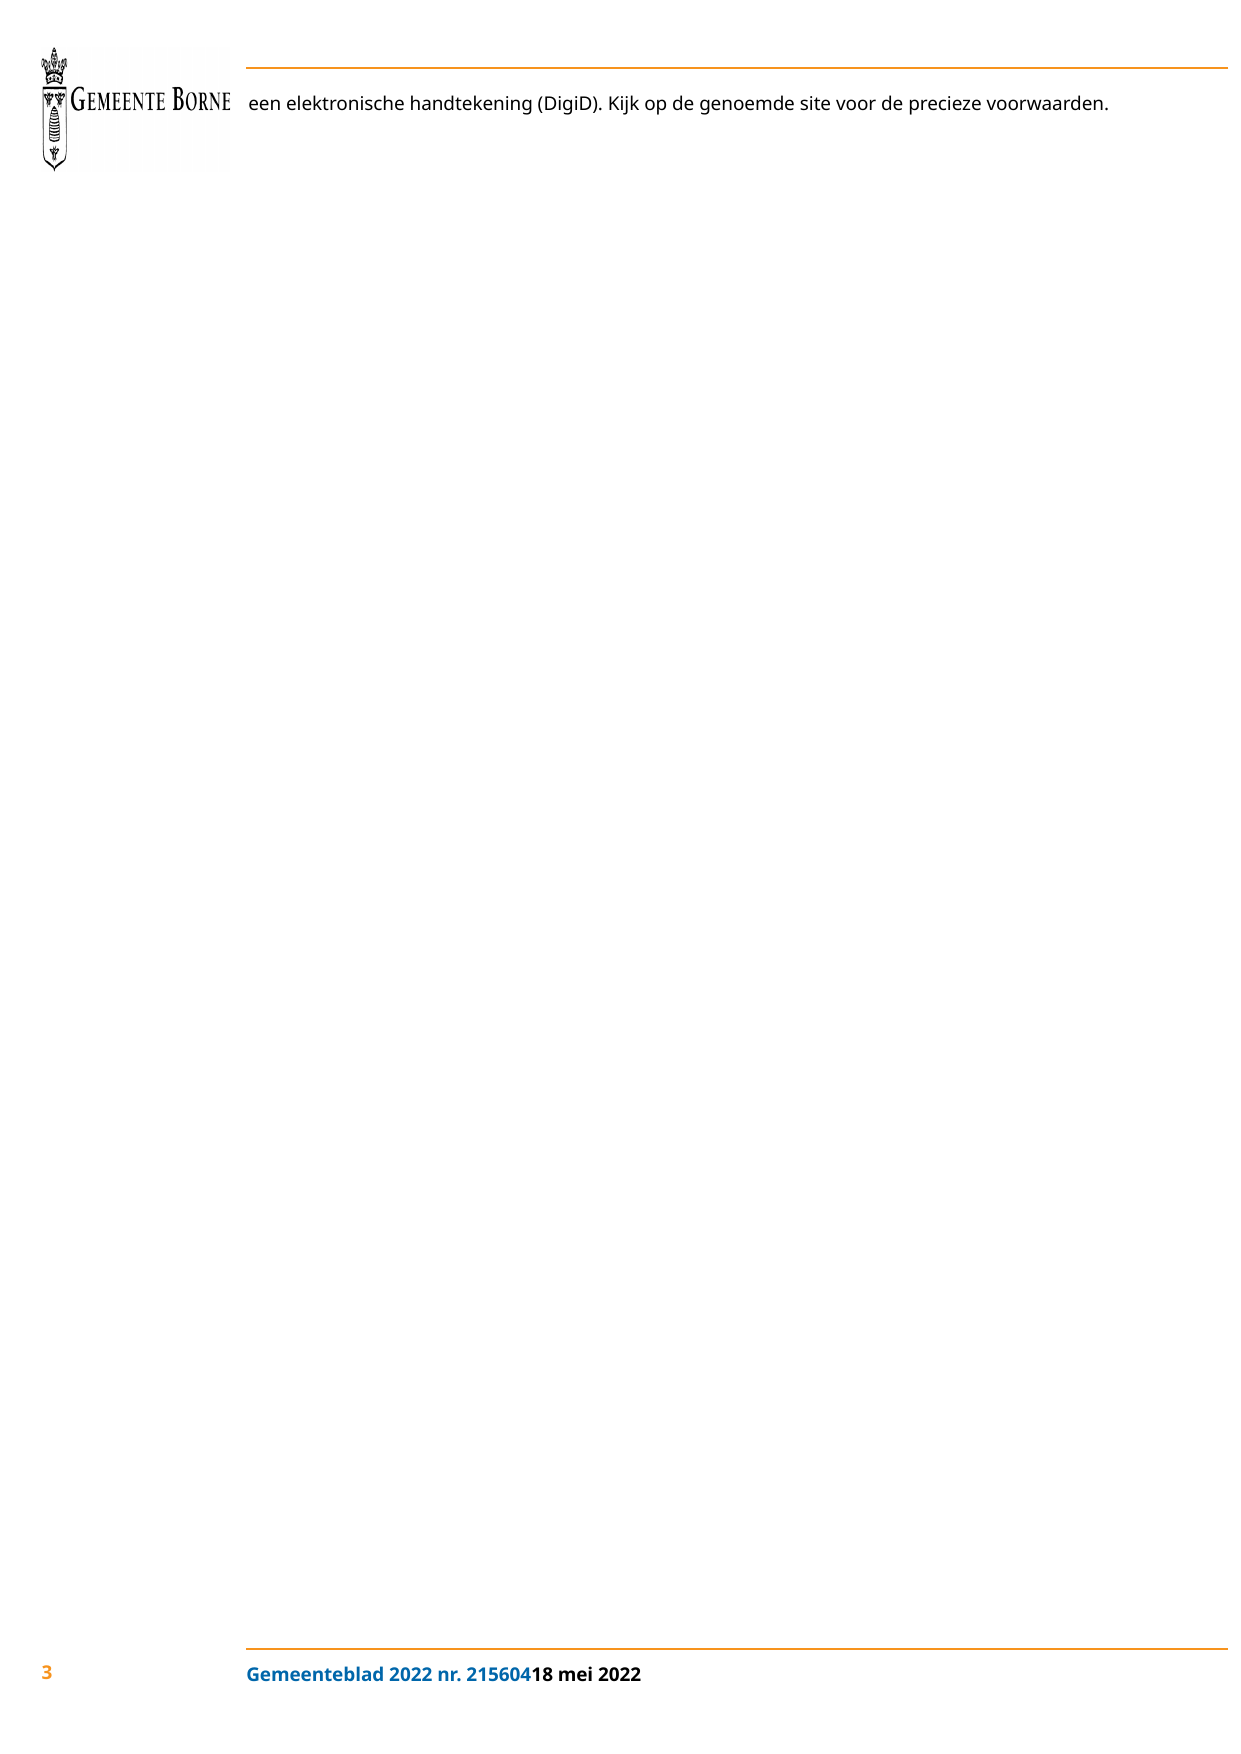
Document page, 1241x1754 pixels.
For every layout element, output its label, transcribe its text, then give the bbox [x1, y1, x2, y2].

picture [41, 47, 231, 172]
text een elektronische handtekening (DigiD). Kijk op de genoemde site voor de precieze voorwaarden. [248, 95, 1152, 114]
